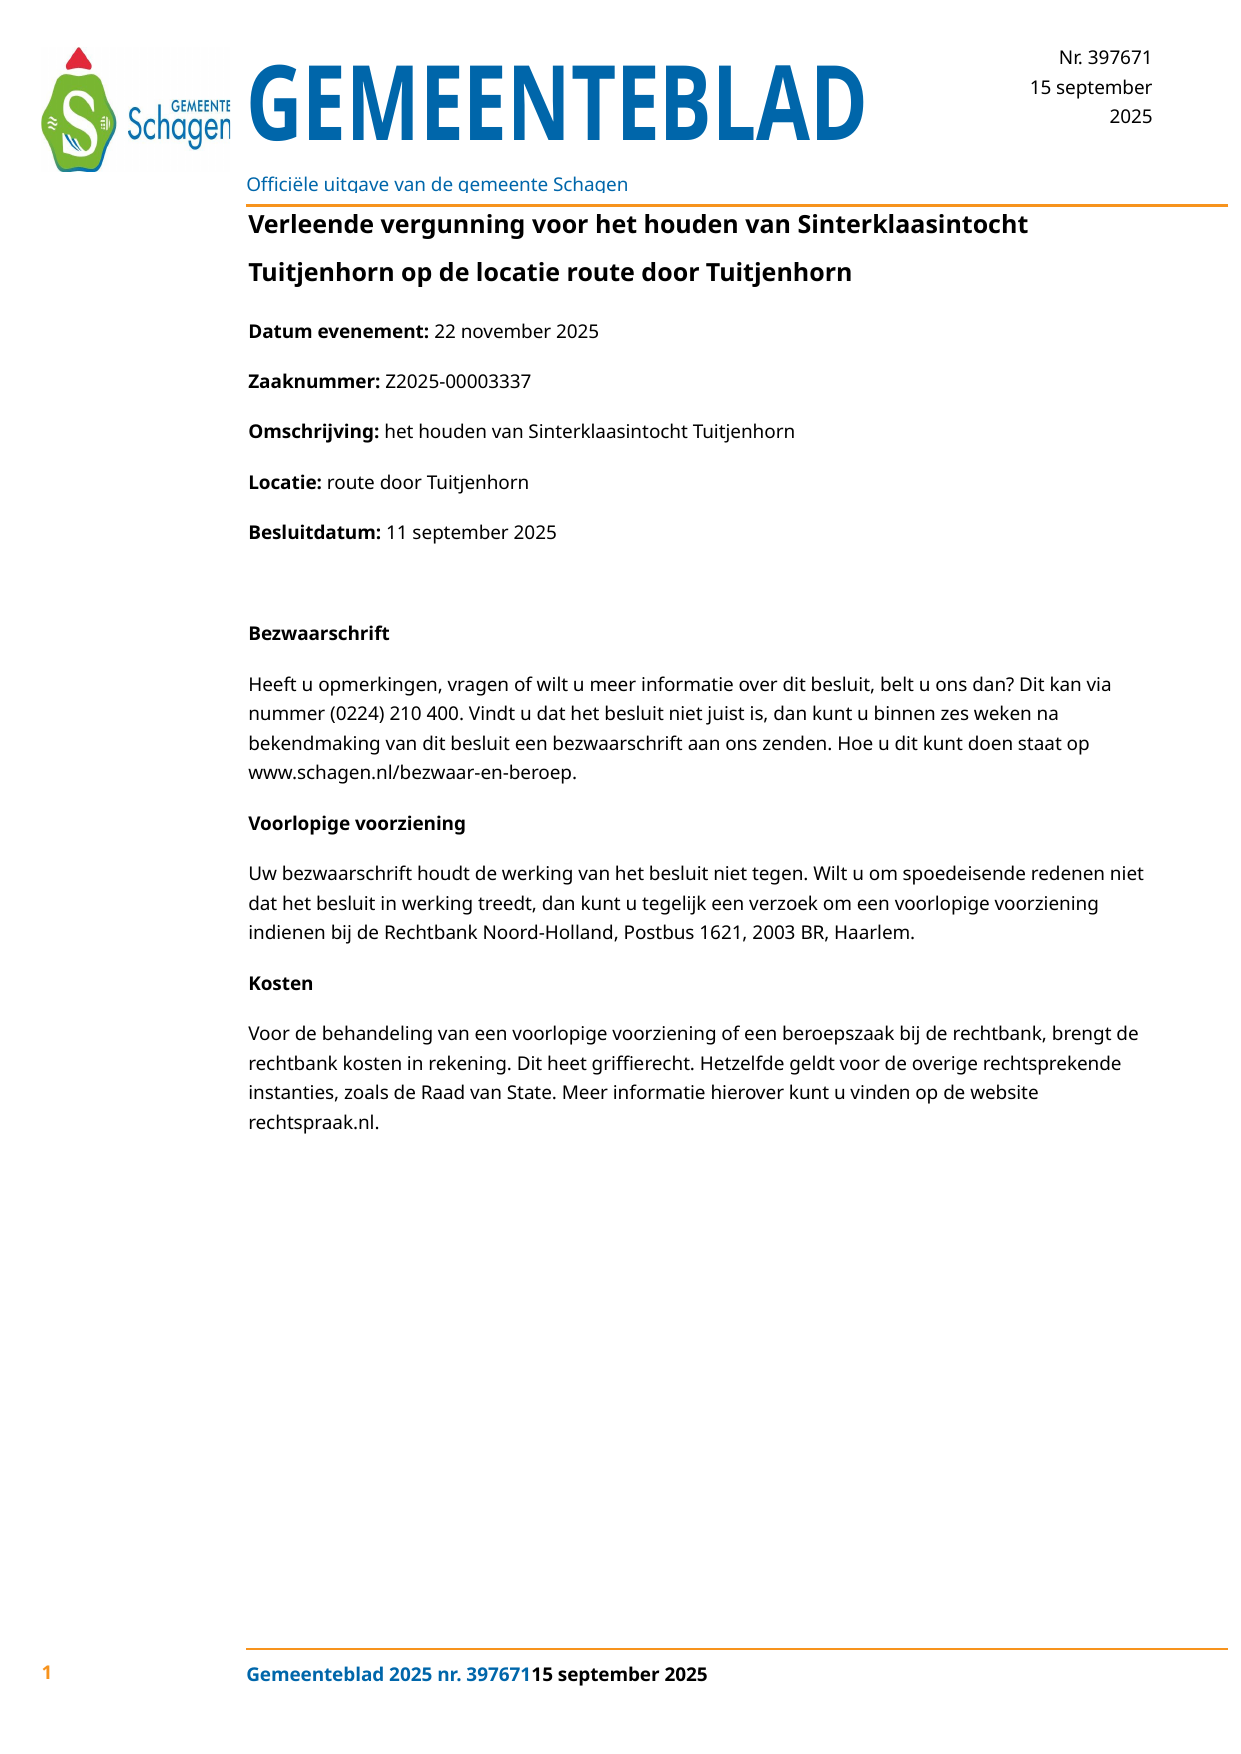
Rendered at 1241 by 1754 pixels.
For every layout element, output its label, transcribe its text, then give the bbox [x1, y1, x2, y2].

picture [41, 47, 231, 172]
text Locatie: route door Tuitjenhorn [248, 469, 1152, 495]
text Kosten [248, 970, 1152, 996]
text Besluitdatum: 11 september 2025 [248, 519, 1152, 545]
text Bezwaarschrift [248, 620, 1152, 646]
text Voor de behandeling van een voorlopige voorziening of een beroepszaak bij de rechtbank, brengt de rechtbank kosten in rekening. Dit heet griffierecht. Hetzelfde geldt voor de overige rechtsprekende instanties, zoals de Raad van State. Meer informatie hierover kunt u vinden op de website rechtspraak.nl. [248, 1020, 1152, 1135]
text Datum evenement: 22 november 2025 [248, 318, 1152, 344]
text Omschrijving: het houden van Sinterklaasintocht Tuitjenhorn [248, 419, 1152, 444]
text Verleende vergunning voor het houden van Sinterklaasintocht Tuitjenhorn op de locatie route door Tuitjenhorn [248, 207, 1152, 288]
text Heeft u opmerkingen, vragen of wilt u meer informatie over dit besluit, belt u ons dan? Dit kan via nummer (0224) 210 400. Vindt u dat het besluit niet juist is, dan kunt u binnen zes weken na bekendmaking van dit besluit een bezwaarschrift aan ons zenden. Hoe u dit kunt doen staat op www.schagen.nl/bezwaar-en-beroep. [248, 671, 1152, 785]
text Zaaknummer: Z2025-00003337 [248, 368, 1152, 394]
text Uw bezwaarschrift houdt de werking van het besluit niet tegen. Wilt u om spoedeisende redenen niet dat het besluit in werking treedt, dan kunt u tegelijk een verzoek om een voorlopige voorziening indienen bij de Rechtbank Noord-Holland, Postbus 1621, 2003 BR, Haarlem. [248, 860, 1152, 945]
text Voorlopige voorziening [248, 810, 1152, 836]
